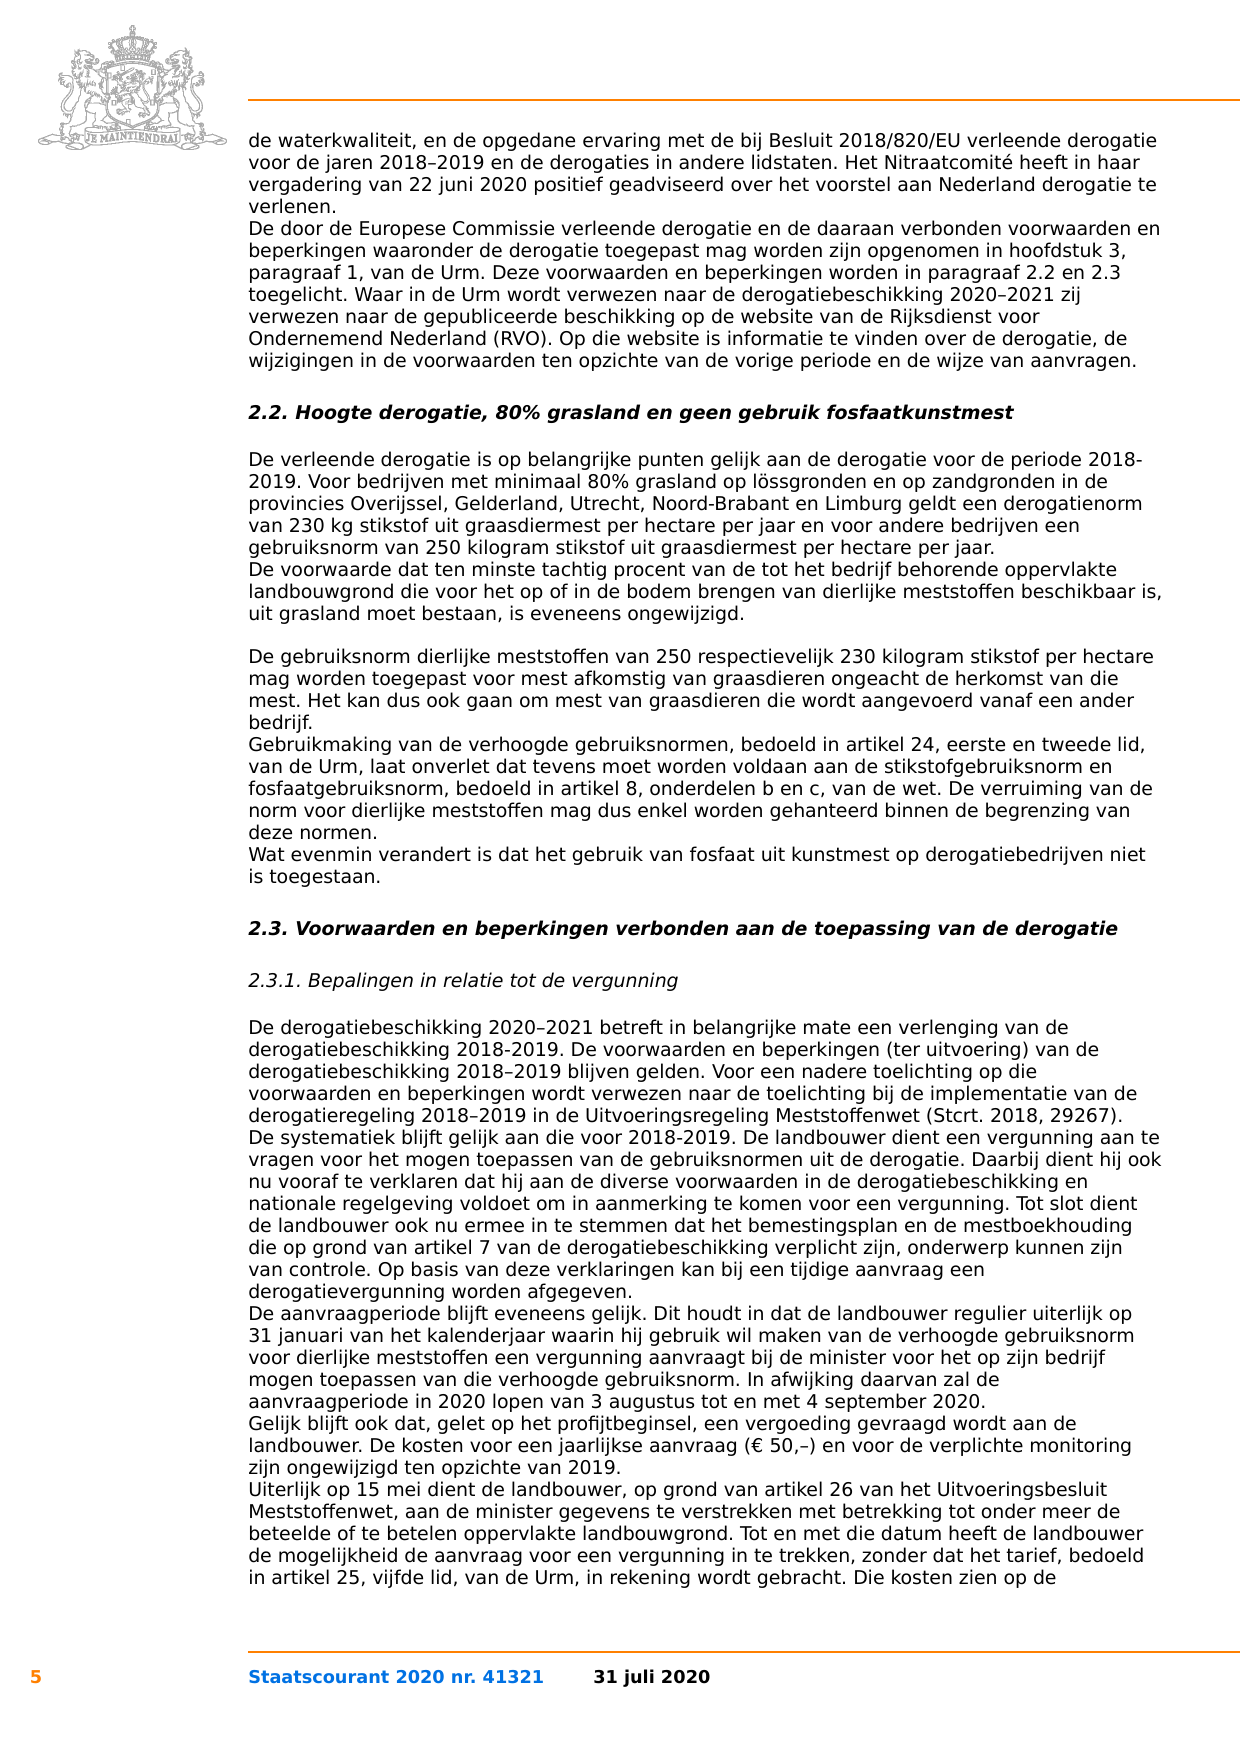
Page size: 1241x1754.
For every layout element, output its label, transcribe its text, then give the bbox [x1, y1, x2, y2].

text De door de Europese Commissie verleende derogatie en de daaraan verbonden voorwaarden en beperkingen waaronder de derogatie toegepast mag worden zijn opgenomen in hoofdstuk 3, paragraaf 1, van de Urm. Deze voorwaarden en beperkingen worden in paragraaf 2.2 en 2.3 toegelicht. Waar in de Urm wordt verwezen naar de derogatiebeschikking 2020–2021 zij verwezen naar de gepubliceerde beschikking op de website van de Rijksdienst voor Ondernemend Nederland (RVO). Op die website is informatie te vinden over de derogatie, de wijzigingen in de voorwaarden ten opzichte van de vorige periode en de wijze van aanvragen. [248, 218, 1163, 372]
text De aanvraagperiode blijft eveneens gelijk. Dit houdt in dat de landbouwer regulier uiterlijk op 31 januari van het kalenderjaar waarin hij gebruik wil maken van de verhoogde gebruiksnorm voor dierlijke meststoffen een vergunning aanvraagt bij de minister voor het op zijn bedrijf mogen toepassen van die verhoogde gebruiksnorm. In afwijking daarvan zal de aanvraagperiode in 2020 lopen van 3 augustus tot en met 4 september 2020. [248, 1303, 1163, 1413]
text Gebruikmaking van de verhoogde gebruiksnormen, bedoeld in artikel 24, eerste en tweede lid, van de Urm, laat onverlet dat tevens moet worden voldaan aan de stikstofgebruiksnorm en fosfaatgebruiksnorm, bedoeld in artikel 8, onderdelen b en c, van de wet. De verruiming van de norm voor dierlijke meststoffen mag dus enkel worden gehanteerd binnen de begrenzing van deze normen. [248, 734, 1163, 844]
text De voorwaarde dat ten minste tachtig procent van de tot het bedrijf behorende oppervlakte landbouwgrond die voor het op of in de bodem brengen van dierlijke meststoffen beschikbaar is, uit grasland moet bestaan, is eveneens ongewijzigd. [248, 558, 1163, 624]
text Wat evenmin verandert is dat het gebruik van fosfaat uit kunstmest op derogatiebedrijven niet is toegestaan. [248, 844, 1163, 888]
text Uiterlijk op 15 mei dient de landbouwer, op grond van artikel 26 van het Uitvoeringsbesluit Meststoffenwet, aan de minister gegevens te verstrekken met betrekking tot onder meer de beteelde of te betelen oppervlakte landbouwgrond. Tot en met die datum heeft de landbouwer de mogelijkheid de aanvraag voor een vergunning in te trekken, zonder dat het tarief, bedoeld in artikel 25, vijfde lid, van de Urm, in rekening wordt gebracht. Die kosten zien op de [248, 1479, 1163, 1588]
picture [38, 25, 227, 150]
text De gebruiksnorm dierlijke meststoffen van 250 respectievelijk 230 kilogram stikstof per hectare mag worden toegepast voor mest afkomstig van graasdieren ongeacht de herkomst van die mest. Het kan dus ook gaan om mest van graasdieren die wordt aangevoerd vanaf een ander bedrijf. [248, 646, 1163, 734]
text De verleende derogatie is op belangrijke punten gelijk aan de derogatie voor de periode 2018-2019. Voor bedrijven met minimaal 80% grasland op lössgronden en op zandgronden in de provincies Overijssel, Gelderland, Utrecht, Noord-Brabant en Limburg geldt een derogatienorm van 230 kg stikstof uit graasdiermest per hectare per jaar en voor andere bedrijven een gebruiksnorm van 250 kilogram stikstof uit graasdiermest per hectare per jaar. [248, 449, 1163, 558]
text De systematiek blijft gelijk aan die voor 2018-2019. De landbouwer dient een vergunning aan te vragen voor het mogen toepassen van de gebruiksnormen uit de derogatie. Daarbij dient hij ook nu vooraf te verklaren dat hij aan de diverse voorwaarden in de derogatiebeschikking en nationale regelgeving voldoet om in aanmerking te komen voor een vergunning. Tot slot dient de landbouwer ook nu ermee in te stemmen dat het bemestingsplan en de mestboekhouding die op grond van artikel 7 van de derogatiebeschikking verplicht zijn, onderwerp kunnen zijn van controle. Op basis van deze verklaringen kan bij een tijdige aanvraag een derogatievergunning worden afgegeven. [248, 1127, 1163, 1303]
subtitle 2.3.1. Bepalingen in relatie tot de vergunning [248, 970, 1163, 992]
text De derogatiebeschikking 2020–2021 betreft in belangrijke mate een verlenging van de derogatiebeschikking 2018-2019. De voorwaarden en beperkingen (ter uitvoering) van de derogatiebeschikking 2018–2019 blijven gelden. Voor een nadere toelichting op die voorwaarden en beperkingen wordt verwezen naar de toelichting bij de implementatie van de derogatieregeling 2018–2019 in de Uitvoeringsregeling Meststoffenwet (Stcrt. 2018, 29267). [248, 1017, 1163, 1127]
subtitle 2.2. Hoogte derogatie, 80% grasland en geen gebruik fosfaatkunstmest [248, 402, 1163, 424]
subtitle 2.3. Voorwaarden en beperkingen verbonden aan de toepassing van de derogatie [248, 918, 1163, 940]
text de waterkwaliteit, en de opgedane ervaring met de bij Besluit 2018/820/EU verleende derogatie voor de jaren 2018–2019 en de derogaties in andere lidstaten. Het Nitraatcomité heeft in haar vergadering van 22 juni 2020 positief geadviseerd over het voorstel aan Nederland derogatie te verlenen. [248, 130, 1163, 218]
text Gelijk blijft ook dat, gelet op het profijtbeginsel, een vergoeding gevraagd wordt aan de landbouwer. De kosten voor een jaarlijkse aanvraag (€ 50,–) en voor de verplichte monitoring zijn ongewijzigd ten opzichte van 2019. [248, 1413, 1163, 1479]
